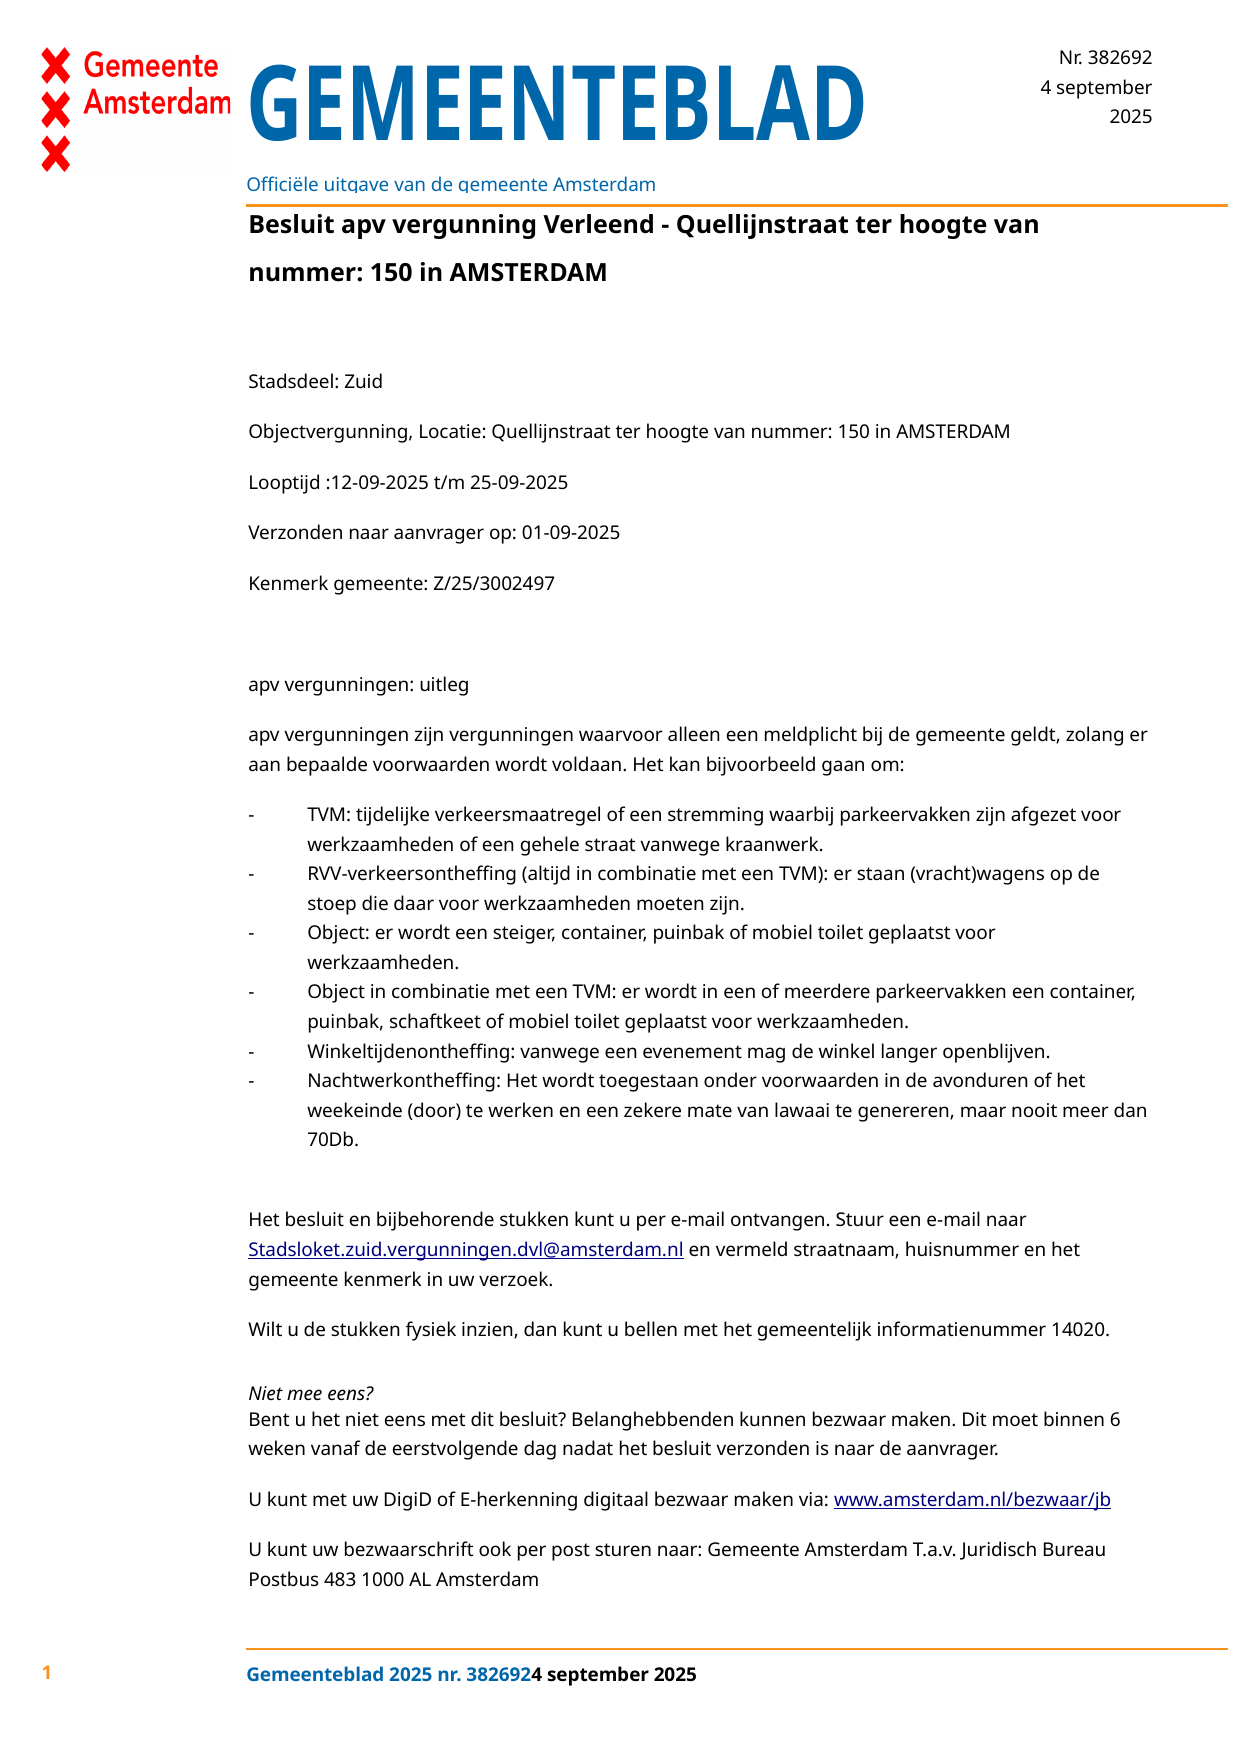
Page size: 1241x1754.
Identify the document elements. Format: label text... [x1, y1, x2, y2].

text apv vergunningen: uitleg [248, 671, 1152, 697]
picture [41, 47, 231, 172]
text Kenmerk gemeente: Z/25/3002497 [248, 570, 1152, 596]
text U kunt met uw DigiD of E-herkenning digitaal bezwaar maken via: www.amsterdam.nl/bezwaar/jb [248, 1486, 1152, 1512]
text Niet mee eens? [248, 1380, 1152, 1406]
text Verzonden naar aanvrager op: 01-09-2025 [248, 519, 1152, 545]
text apv vergunningen zijn vergunningen waarvoor alleen een meldplicht bij de gemeente geldt, zolang er aan bepaalde voorwaarden wordt voldaan. Het kan bijvoorbeeld gaan om: [248, 721, 1152, 777]
text Looptijd :12-09-2025 t/m 25-09-2025 [248, 469, 1152, 495]
list RVV-verkeersontheffing (altijd in combinatie met een TVM): er staan (vracht)wagens op de stoep die daar voor werkzaamheden moeten zijn. [248, 860, 1152, 916]
text Besluit apv vergunning Verleend - Quellijnstraat ter hoogte van nummer: 150 in AMSTERDAM [248, 207, 1152, 288]
text Stadsdeel: Zuid [248, 368, 1152, 394]
text U kunt uw bezwaarschrift ook per post sturen naar: Gemeente Amsterdam T.a.v. Juridisch Bureau Postbus 483 1000 AL Amsterdam [248, 1536, 1152, 1592]
text Het besluit en bijbehorende stukken kunt u per e-mail ontvangen. Stuur een e-mail naar Stadsloket.zuid.vergunningen.dvl@amsterdam.nl en vermeld straatnaam, huisnummer en het gemeente kenmerk in uw verzoek. [248, 1207, 1152, 1292]
list Object in combinatie met een TVM: er wordt in een of meerdere parkeervakken een container, puinbak, schaftkeet of mobiel toilet geplaatst voor werkzaamheden. [248, 979, 1152, 1034]
text Bent u het niet eens met dit besluit? Belanghebbenden kunnen bezwaar maken. Dit moet binnen 6 weken vanaf de eerstvolgende dag nadat het besluit verzonden is naar de aanvrager. [248, 1406, 1152, 1461]
text Wilt u de stukken fysiek inzien, dan kunt u bellen met het gemeentelijk informatienummer 14020. [248, 1316, 1152, 1342]
list Object: er wordt een steiger, container, puinbak of mobiel toilet geplaatst voor werkzaamheden. [248, 919, 1152, 975]
list TVM: tijdelijke verkeersmaatregel of een stremming waarbij parkeervakken zijn afgezet voor werkzaamheden of een gehele straat vanwege kraanwerk. [248, 801, 1152, 857]
list Nachtwerkontheffing: Het wordt toegestaan onder voorwaarden in de avonduren of het weekeinde (door) te werken en een zekere mate van lawaai te genereren, maar nooit meer dan 70Db. [248, 1067, 1152, 1152]
list Winkeltijdenontheffing: vanwege een evenement mag de winkel langer openblijven. [248, 1038, 1152, 1064]
text Objectvergunning, Locatie: Quellijnstraat ter hoogte van nummer: 150 in AMSTERDAM [248, 419, 1152, 444]
